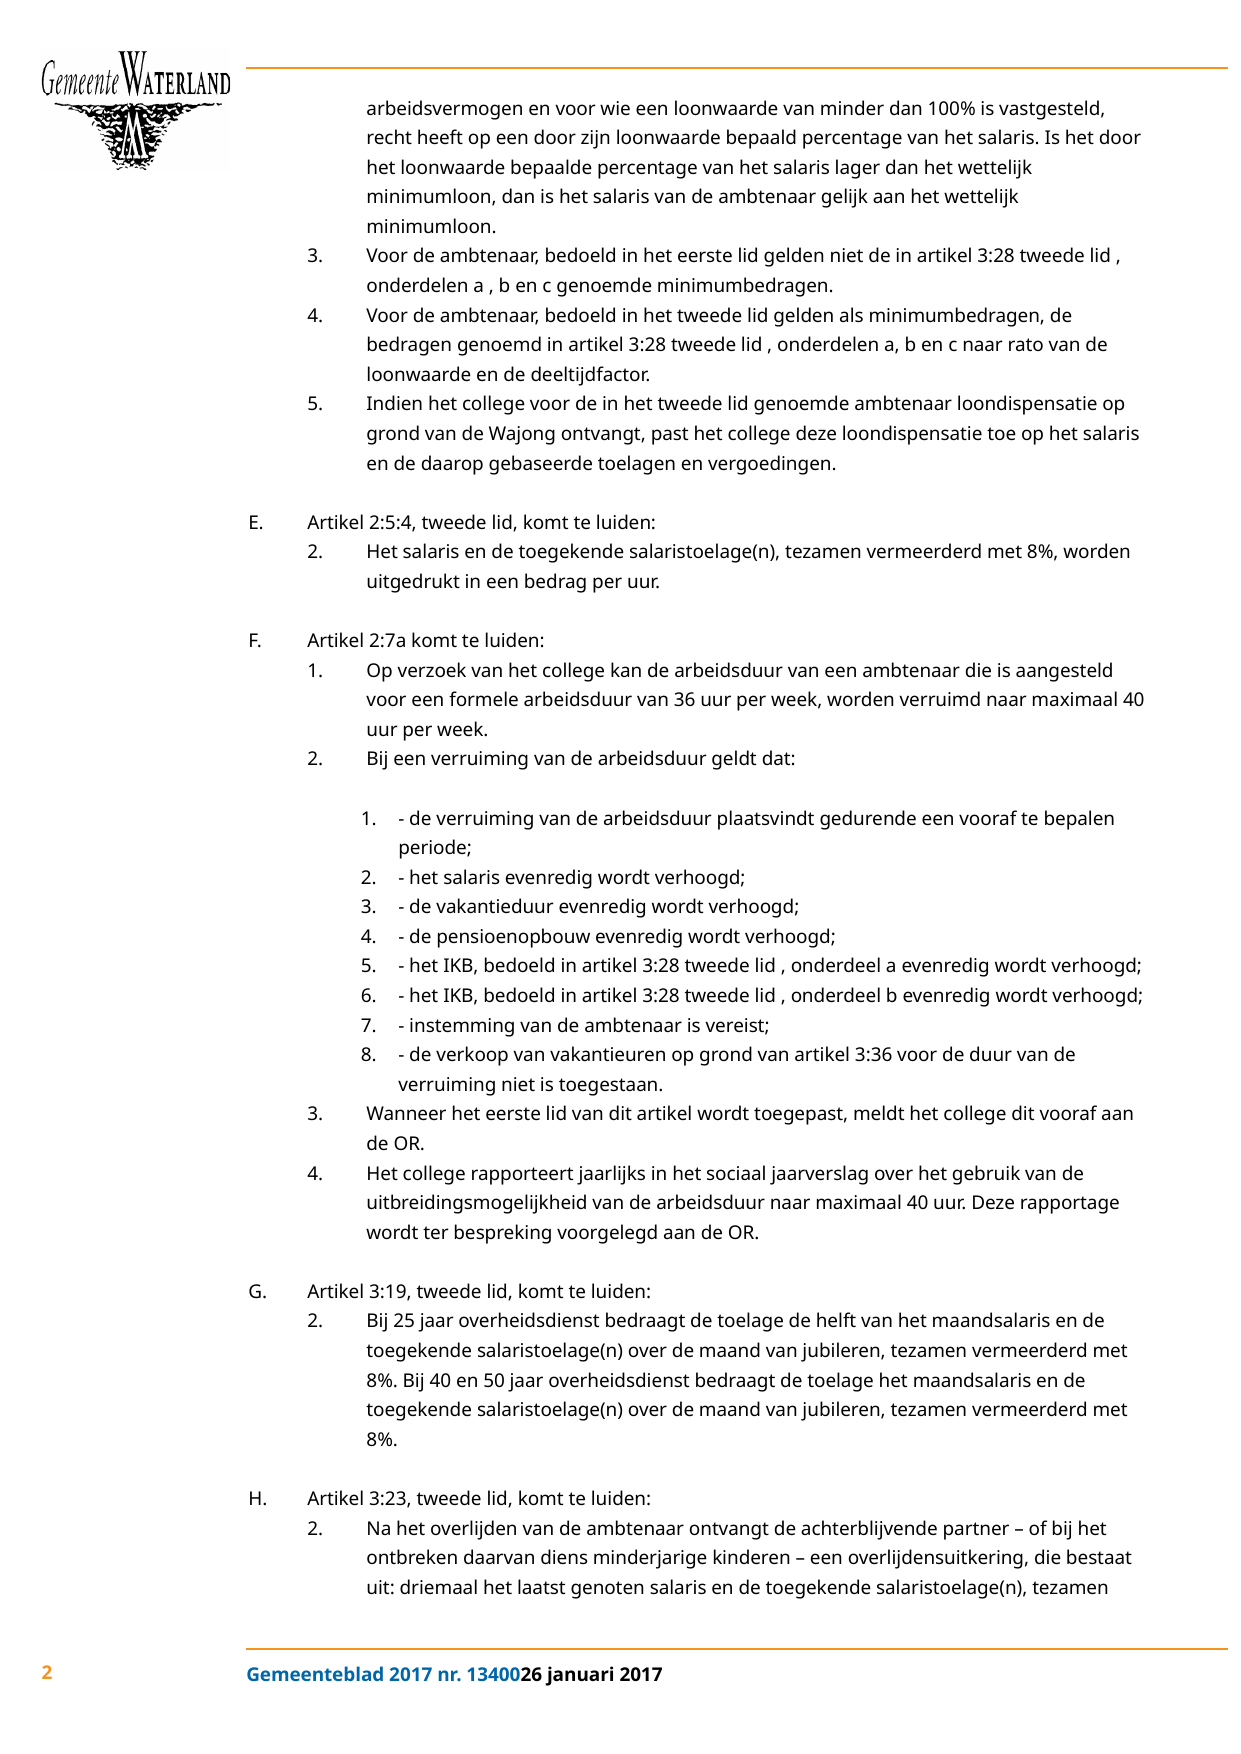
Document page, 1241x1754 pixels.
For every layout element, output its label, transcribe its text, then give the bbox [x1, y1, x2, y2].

list arbeidsvermogen en voor wie een loonwaarde van minder dan 100% is vastgesteld, recht heeft op een door zijn loonwaarde bepaald percentage van het salaris. Is het door het loonwaarde bepaalde percentage van het salaris lager dan het wettelijk minimumloon, dan is het salaris van de ambtenaar gelijk aan het wettelijk minimumloon. [307, 95, 1152, 239]
list - de verruiming van de arbeidsduur plaatsvindt gedurende een vooraf te bepalen periode; [361, 805, 1152, 860]
list Voor de ambtenaar, bedoeld in het tweede lid gelden als minimumbedragen, de bedragen genoemd in artikel 3:28 tweede lid , onderdelen a, b en c naar rato van de loonwaarde en de deeltijdfactor. [307, 302, 1152, 387]
list - het IKB, bedoeld in artikel 3:28 tweede lid , onderdeel b evenredig wordt verhoogd; [361, 982, 1152, 1008]
list Voor de ambtenaar, bedoeld in het eerste lid gelden niet de in artikel 3:28 tweede lid , onderdelen a , b en c genoemde minimumbedragen. [307, 243, 1152, 298]
list Het salaris en de toegekende salaristoelage(n), tezamen vermeerderd met 8%, worden uitgedrukt in een bedrag per uur. [307, 538, 1152, 594]
list Bij een verruiming van de arbeidsduur geldt dat: [307, 746, 1152, 771]
list Artikel 2:5:4, tweede lid, komt te luiden: [248, 509, 1152, 535]
list - de pensioenopbouw evenredig wordt verhoogd; [361, 923, 1152, 949]
list Wanneer het eerste lid van dit artikel wordt toegepast, meldt het college dit vooraf aan de OR. [307, 1101, 1152, 1156]
list - instemming van de ambtenaar is vereist; [361, 1012, 1152, 1038]
list - de verkoop van vakantieuren op grond van artikel 3:36 voor de duur van de verruiming niet is toegestaan. [361, 1041, 1152, 1097]
list - het salaris evenredig wordt verhoogd; [361, 864, 1152, 890]
list Op verzoek van het college kan de arbeidsduur van een ambtenaar die is aangesteld voor een formele arbeidsduur van 36 uur per week, worden verruimd naar maximaal 40 uur per week. [307, 657, 1152, 742]
list Indien het college voor de in het tweede lid genoemde ambtenaar loondispensatie op grond van de Wajong ontvangt, past het college deze loondispensatie toe op het salaris en de daarop gebaseerde toelagen en vergoedingen. [307, 391, 1152, 476]
list - het IKB, bedoeld in artikel 3:28 tweede lid , onderdeel a evenredig wordt verhoogd; [361, 953, 1152, 978]
picture [41, 47, 231, 172]
list - de vakantieduur evenredig wordt verhoogd; [361, 893, 1152, 919]
list Artikel 3:23, tweede lid, komt te luiden: [248, 1485, 1152, 1511]
list Bij 25 jaar overheidsdienst bedraagt de toelage de helft van het maandsalaris en de toegekende salaristoelage(n) over de maand van jubileren, tezamen vermeerderd met 8%. Bij 40 en 50 jaar overheidsdienst bedraagt de toelage het maandsalaris en de toegekende salaristoelage(n) over de maand van jubileren, tezamen vermeerderd met 8%. [307, 1308, 1152, 1452]
list Artikel 2:7a komt te luiden: [248, 627, 1152, 653]
list Artikel 3:19, tweede lid, komt te luiden: [248, 1278, 1152, 1304]
list Het college rapporteert jaarlijks in het sociaal jaarverslag over het gebruik van de uitbreidingsmogelijkheid van de arbeidsduur naar maximaal 40 uur. Deze rapportage wordt ter bespreking voorgelegd aan de OR. [307, 1160, 1152, 1245]
list Na het overlijden van de ambtenaar ontvangt de achterblijvende partner – of bij het ontbreken daarvan diens minderjarige kinderen – een overlijdensuitkering, die bestaat uit: driemaal het laatst genoten salaris en de toegekende salaristoelage(n), tezamen [307, 1515, 1152, 1600]
